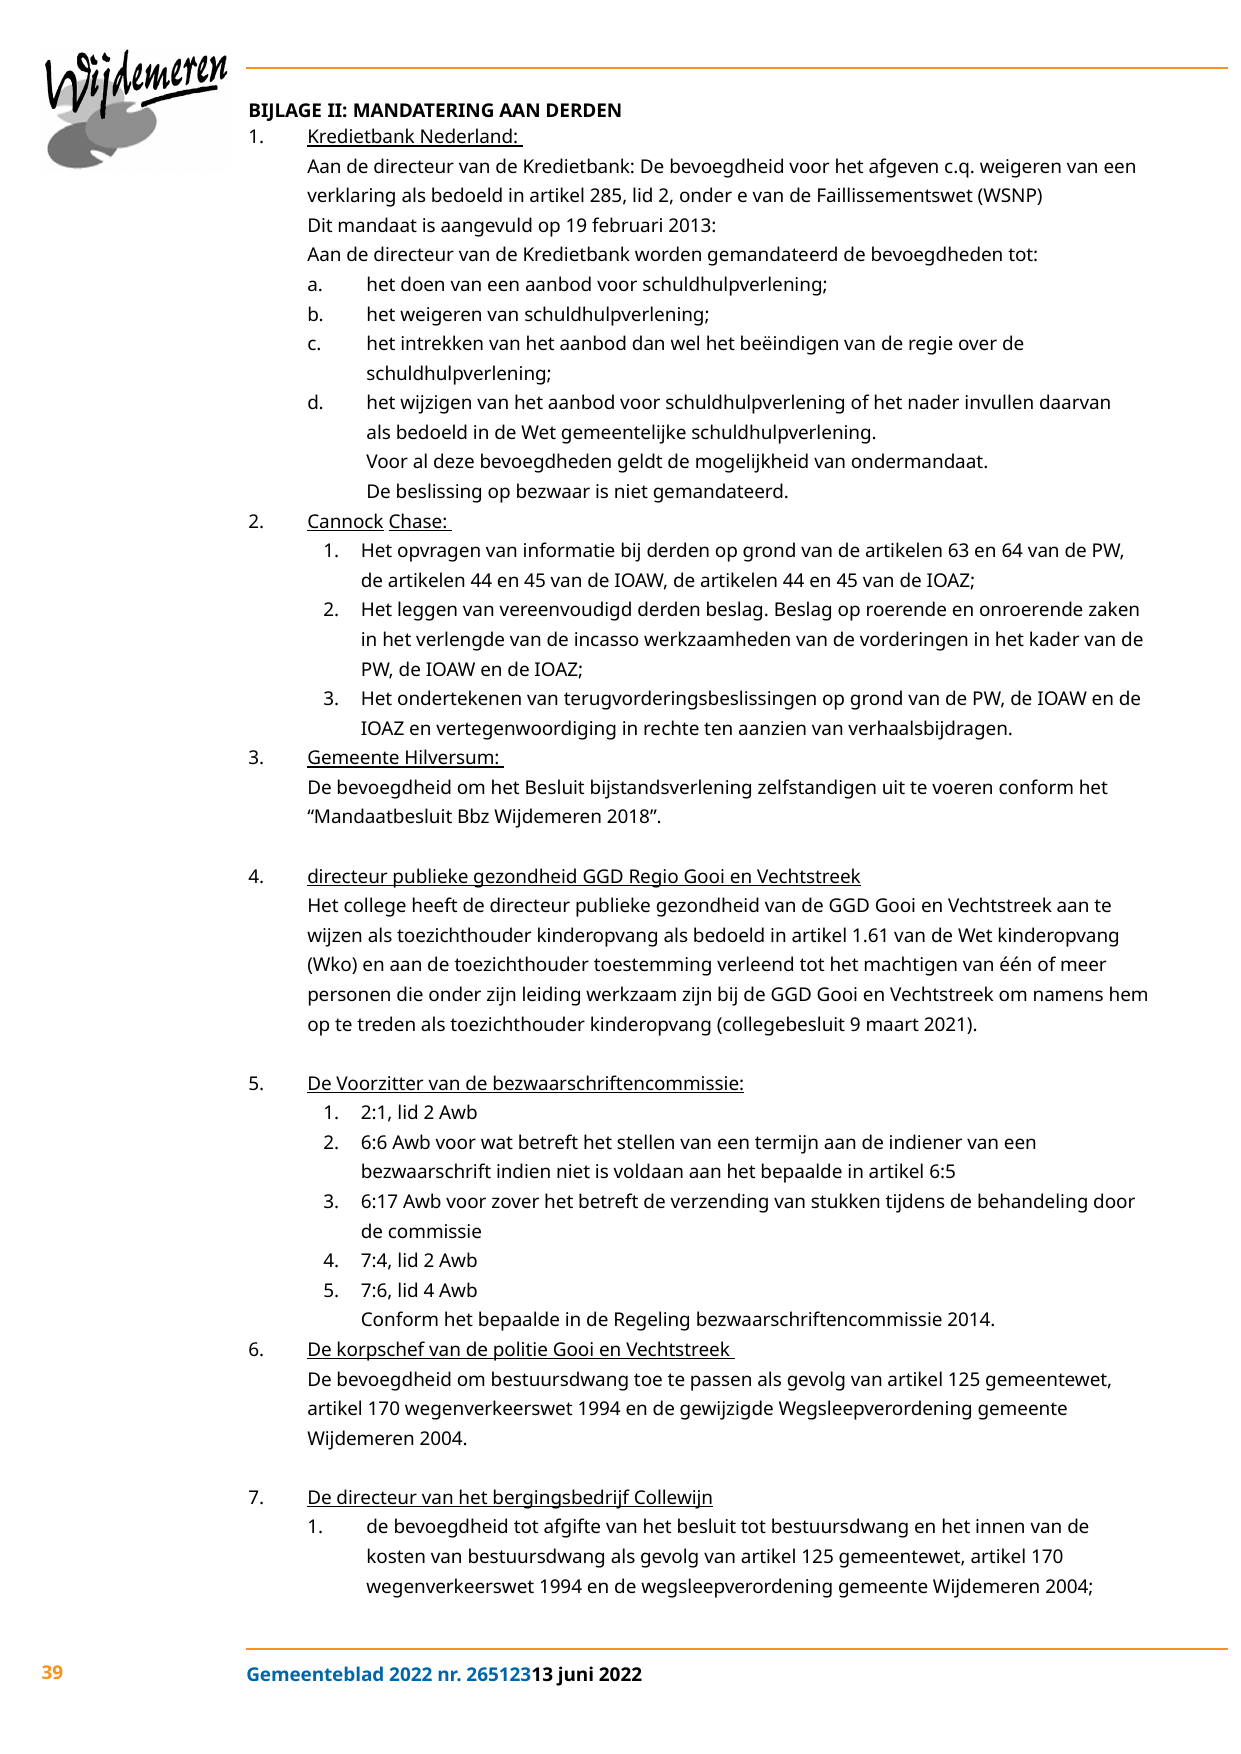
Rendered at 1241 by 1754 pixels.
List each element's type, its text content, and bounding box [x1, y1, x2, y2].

list 2:1, lid 2 Awb [323, 1099, 1152, 1125]
list 7:6, lid 4 Awb [323, 1277, 1152, 1303]
list De bevoegdheid om bestuursdwang toe te passen als gevolg van artikel 125 gemeentewet, artikel 170 wegenverkeerswet 1994 en de gewijzigde Wegsleepverordening gemeente Wijdemeren 2004. [248, 1366, 1152, 1451]
list Conform het bepaalde in de Regeling bezwaarschriftencommissie 2014. [323, 1307, 1152, 1332]
list De Voorzitter van de bezwaarschriftencommissie: [248, 1070, 1152, 1096]
list Kredietbank Nederland: [248, 123, 1152, 149]
list Aan de directeur van de Kredietbank: De bevoegdheid voor het afgeven c.q. weigeren van een verklaring als bedoeld in artikel 285, lid 2, onder e van de Faillissementswet (WSNP) [248, 153, 1152, 208]
list Het college heeft de directeur publieke gezondheid van de GGD Gooi en Vechtstreek aan te wijzen als toezichthouder kinderopvang als bedoeld in artikel 1.61 van de Wet kinderopvang (Wko) en aan de toezichthouder toestemming verleend tot het machtigen van één of meer personen die onder zijn leiding werkzaam zijn bij de GGD Gooi en Vechtstreek om namens hem op te treden als toezichthouder kinderopvang (collegebesluit 9 maart 2021). [248, 892, 1152, 1037]
picture [41, 47, 231, 172]
list De beslissing op bezwaar is niet gemandateerd. [307, 478, 1152, 504]
list het intrekken van het aanbod dan wel het beëindigen van de regie over de schuldhulpverlening; [307, 330, 1152, 386]
list Gemeente Hilversum: [248, 744, 1152, 770]
list De directeur van het bergingsbedrijf Collewijn [248, 1484, 1152, 1510]
list Het leggen van vereenvoudigd derden beslag. Beslag op roerende en onroerende zaken in het verlengde van de incasso werkzaamheden van de vorderingen in het kader van de PW, de IOAW en de IOAZ; [323, 597, 1152, 682]
list het weigeren van schuldhulpverlening; [307, 301, 1152, 327]
text BIJLAGE II: MANDATERING AAN DERDEN [248, 95, 1152, 123]
list de bevoegdheid tot afgifte van het besluit tot bestuursdwang en het innen van de kosten van bestuursdwang als gevolg van artikel 125 gemeentewet, artikel 170 wegenverkeerswet 1994 en de wegsleepverordening gemeente Wijdemeren 2004; [307, 1514, 1152, 1599]
list 6:17 Awb voor zover het betreft de verzending van stukken tijdens de behandeling door de commissie [323, 1188, 1152, 1244]
list als bedoeld in de Wet gemeentelijke schuldhulpverlening. [307, 419, 1152, 445]
list Het opvragen van informatie bij derden op grond van de artikelen 63 en 64 van de PW, de artikelen 44 en 45 van de IOAW, de artikelen 44 en 45 van de IOAZ; [323, 537, 1152, 593]
list De korpschef van de politie Gooi en Vechtstreek [248, 1336, 1152, 1362]
list Het ondertekenen van terugvorderingsbeslissingen op grond van de PW, de IOAW en de IOAZ en vertegenwoordiging in rechte ten aanzien van verhaalsbijdragen. [323, 685, 1152, 741]
list het doen van een aanbod voor schuldhulpverlening; [307, 271, 1152, 297]
list directeur publieke gezondheid GGD Regio Gooi en Vechtstreek [248, 863, 1152, 889]
list Aan de directeur van de Kredietbank worden gemandateerd de bevoegdheden tot: [248, 242, 1152, 267]
list Cannock Chase: [248, 508, 1152, 534]
list 7:4, lid 2 Awb [323, 1247, 1152, 1273]
list De bevoegdheid om het Besluit bijstandsverlening zelfstandigen uit te voeren conform het “Mandaatbesluit Bbz Wijdemeren 2018”. [248, 774, 1152, 829]
list Voor al deze bevoegdheden geldt de mogelijkheid van ondermandaat. [307, 449, 1152, 474]
list Dit mandaat is aangevuld op 19 februari 2013: [248, 212, 1152, 238]
list 6:6 Awb voor wat betreft het stellen van een termijn aan de indiener van een bezwaarschrift indien niet is voldaan aan het bepaalde in artikel 6:5 [323, 1129, 1152, 1184]
list het wijzigen van het aanbod voor schuldhulpverlening of het nader invullen daarvan [307, 389, 1152, 415]
